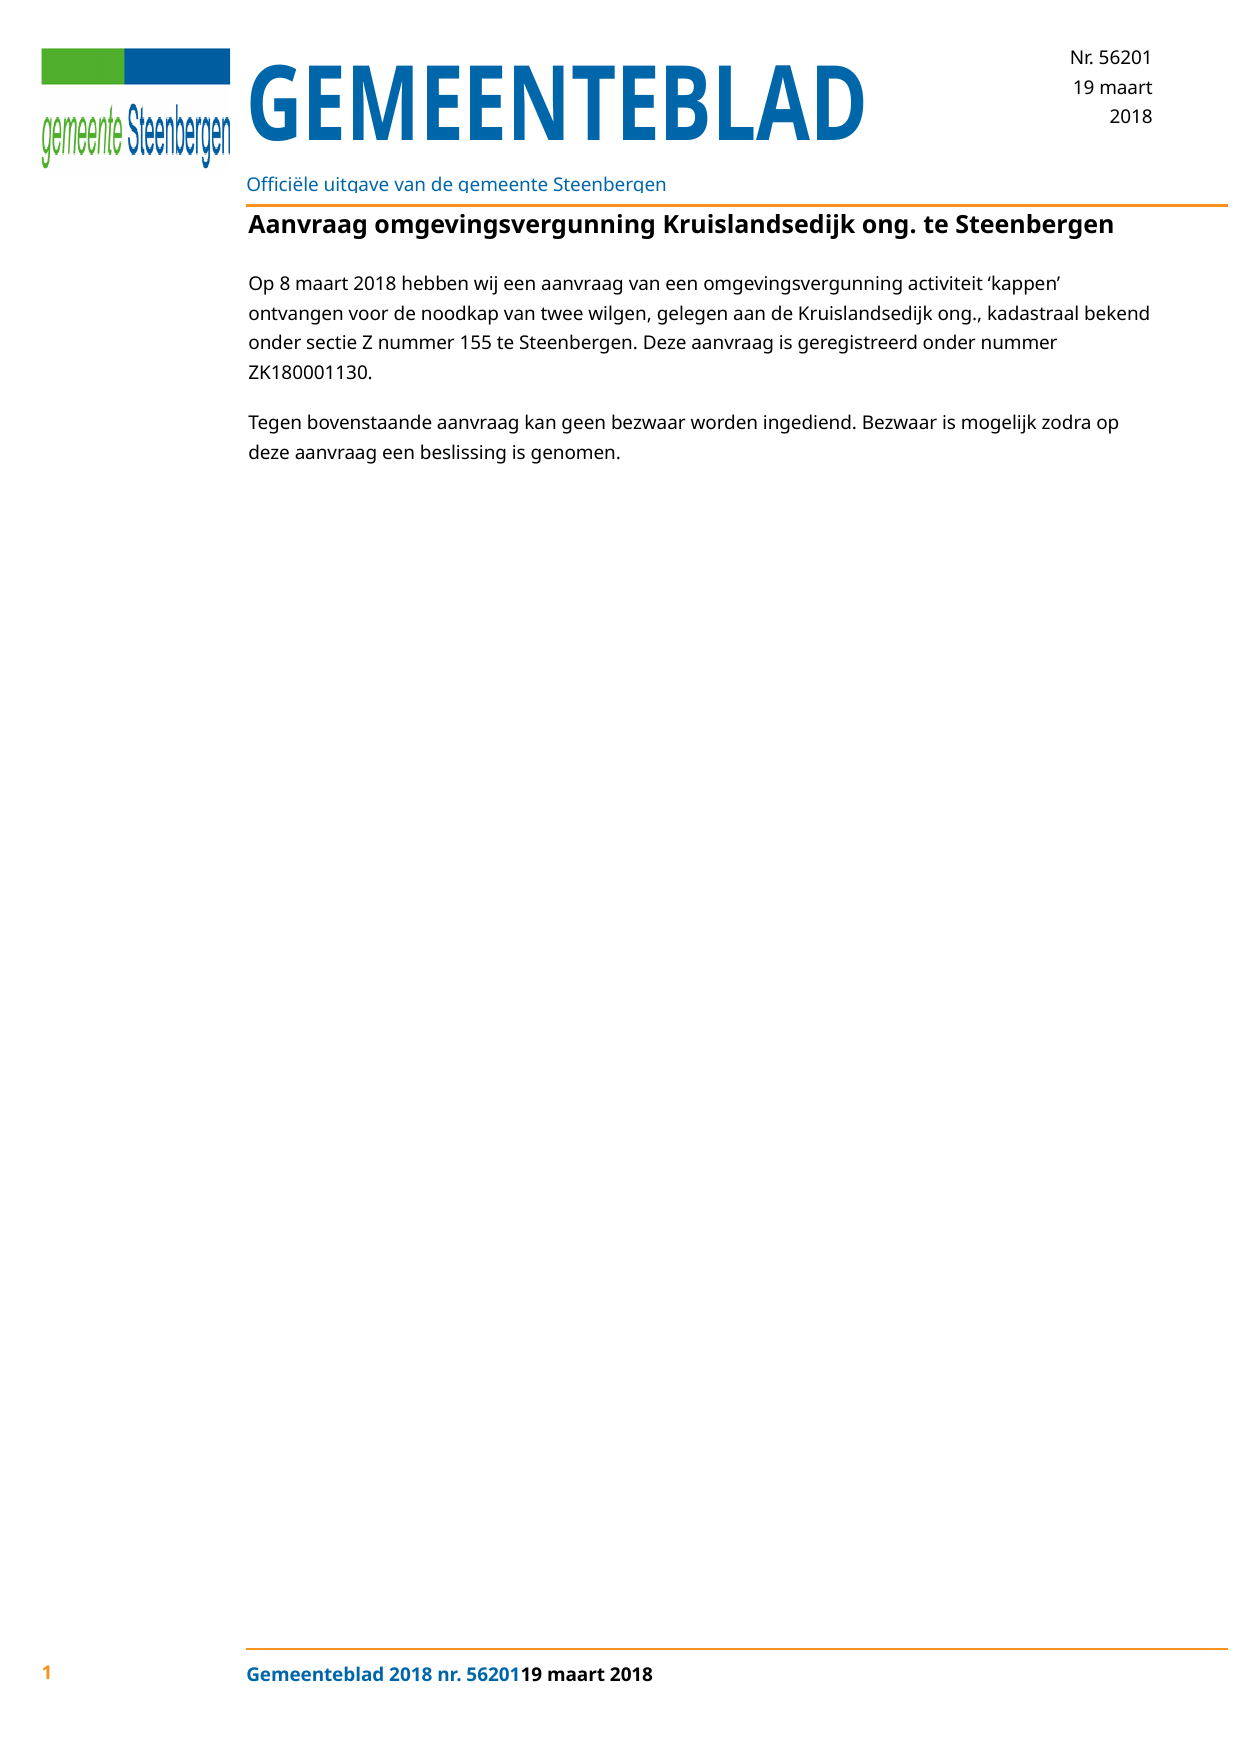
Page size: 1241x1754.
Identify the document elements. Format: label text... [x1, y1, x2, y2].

picture [41, 47, 231, 172]
text Op 8 maart 2018 hebben wij een aanvraag van een omgevingsvergunning activiteit ‘kappen’ ontvangen voor de noodkap van twee wilgen, gelegen aan de Kruislandsedijk ong., kadastraal bekend onder sectie Z nummer 155 te Steenbergen. Deze aanvraag is geregistreerd onder nummer ZK180001130. [248, 270, 1152, 385]
text Aanvraag omgevingsvergunning Kruislandsedijk ong. te Steenbergen [248, 207, 1152, 241]
text Tegen bovenstaande aanvraag kan geen bezwaar worden ingediend. Bezwaar is mogelijk zodra op deze aanvraag een beslissing is genomen. [248, 409, 1152, 465]
